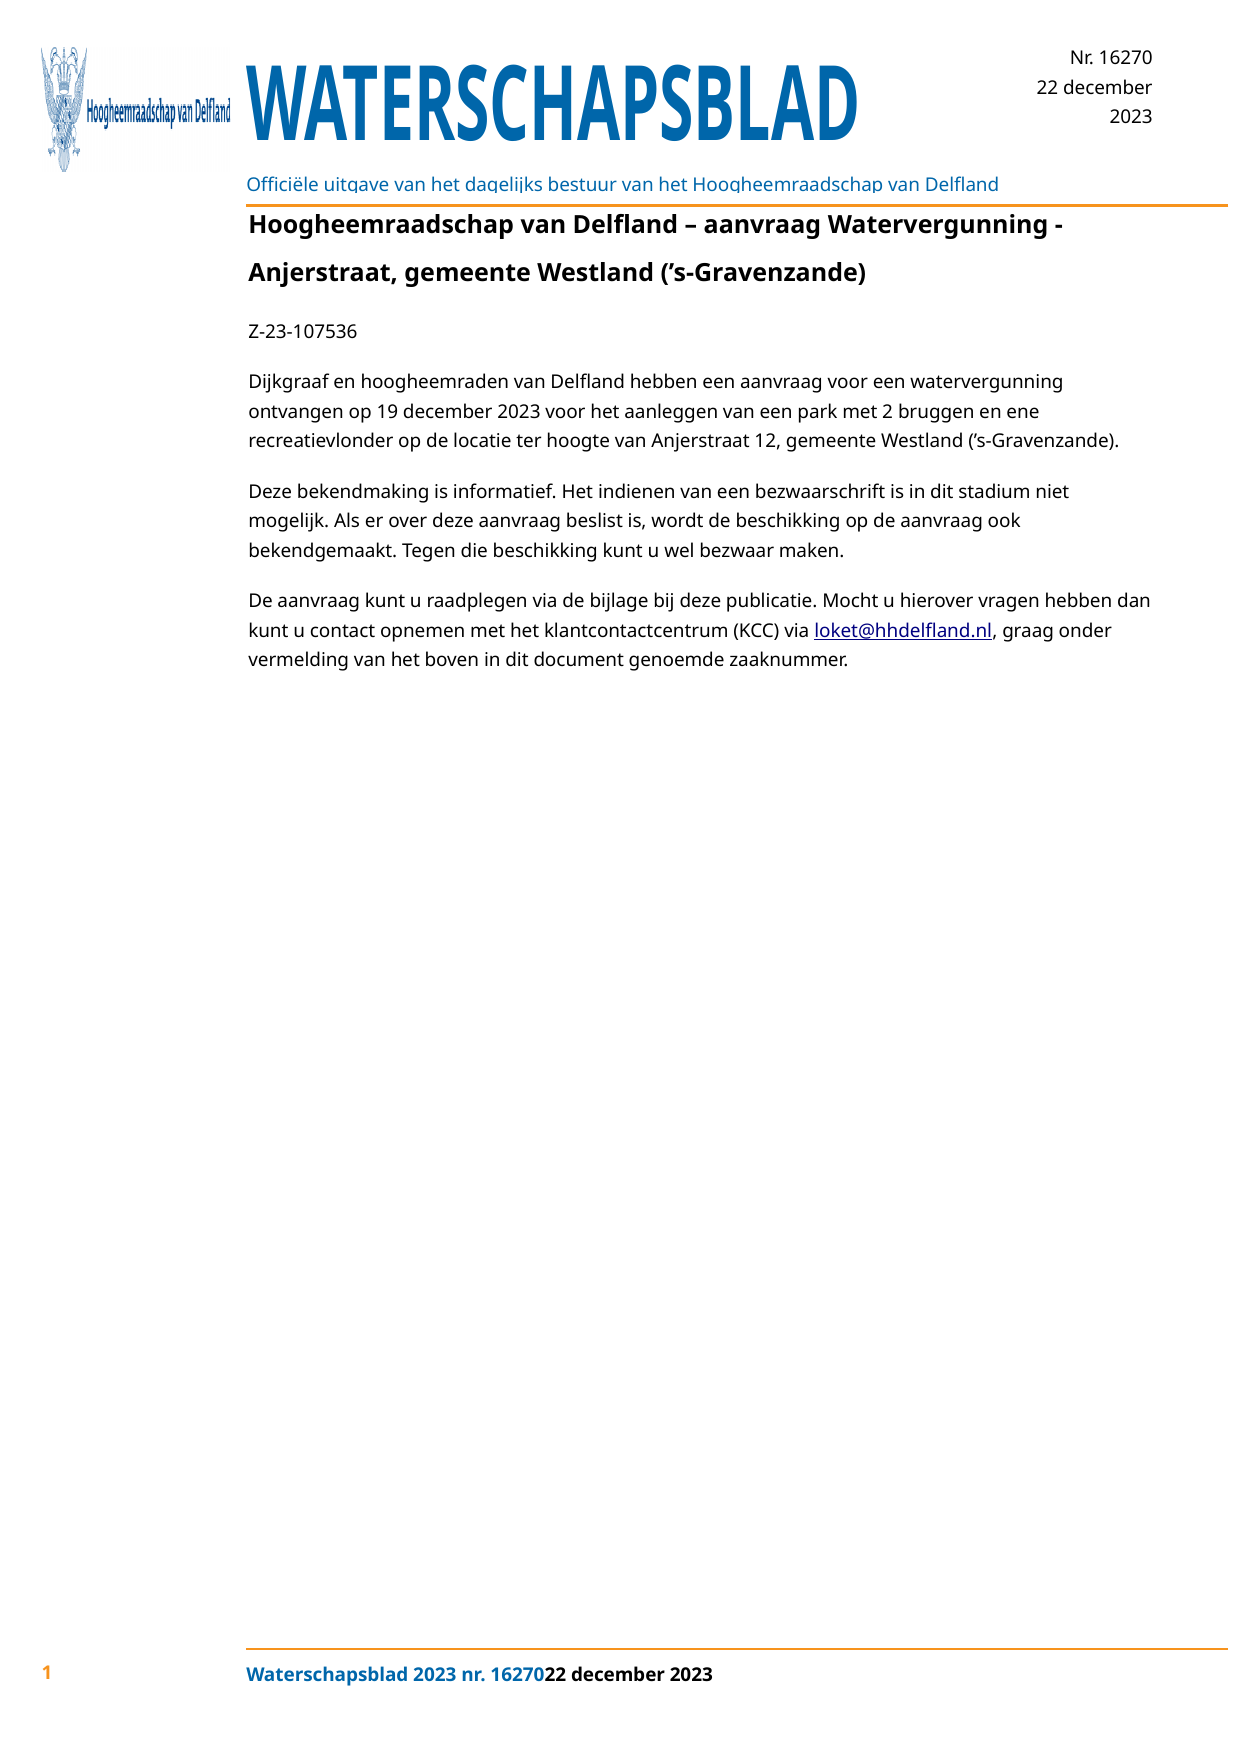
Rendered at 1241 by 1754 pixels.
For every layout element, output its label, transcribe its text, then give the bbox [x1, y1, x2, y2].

text Z-23-107536 [248, 318, 1152, 344]
text Deze bekendmaking is informatief. Het indienen van een bezwaarschrift is in dit stadium niet mogelijk. Als er over deze aanvraag beslist is, wordt de beschikking op de aanvraag ook bekendgemaakt. Tegen die beschikking kunt u wel bezwaar maken. [248, 478, 1152, 563]
picture [41, 47, 231, 172]
text Dijkgraaf en hoogheemraden van Delfland hebben een aanvraag voor een watervergunning ontvangen op 19 december 2023 voor het aanleggen van een park met 2 bruggen en ene recreatievlonder op de locatie ter hoogte van Anjerstraat 12, gemeente Westland (’s-Gravenzande). [248, 368, 1152, 453]
text Hoogheemraadschap van Delfland – aanvraag Watervergunning - Anjerstraat, gemeente Westland (’s-Gravenzande) [248, 207, 1152, 288]
text De aanvraag kunt u raadplegen via de bijlage bij deze publicatie. Mocht u hierover vragen hebben dan kunt u contact opnemen met het klantcontactcentrum (KCC) via loket@hhdelfland.nl, graag onder vermelding van het boven in dit document genoemde zaaknummer. [248, 587, 1152, 672]
